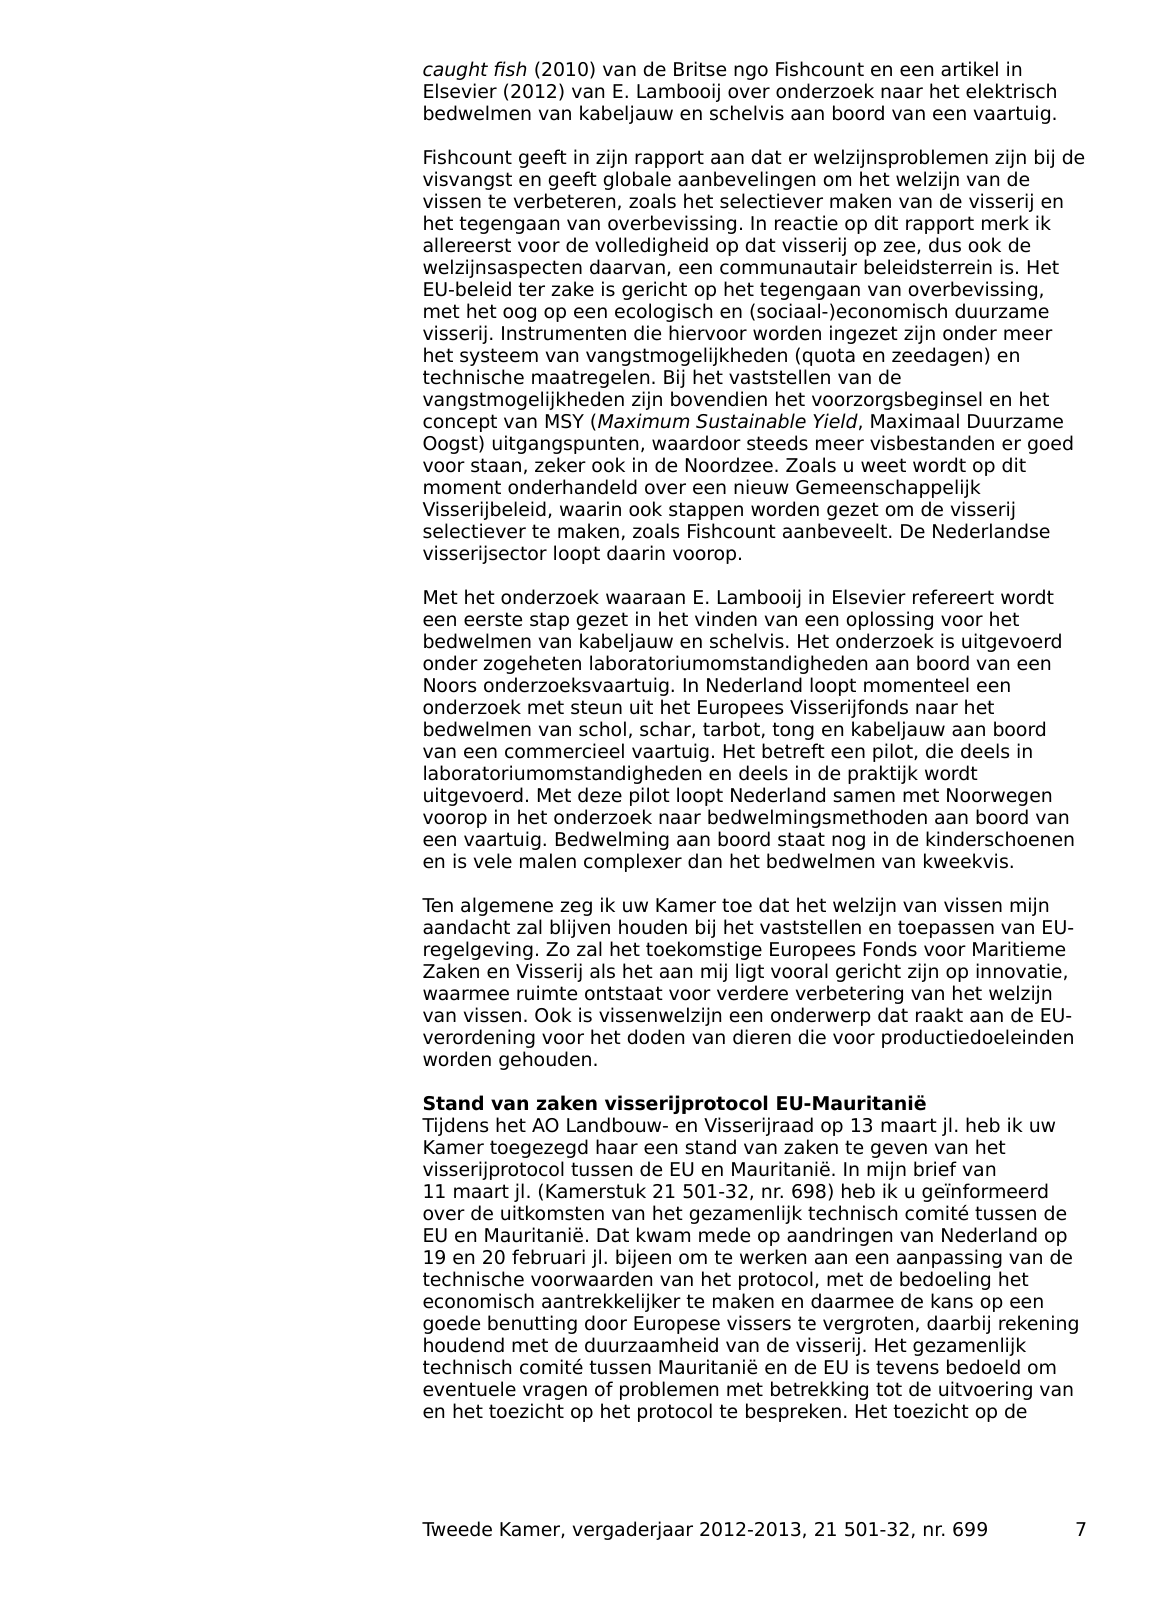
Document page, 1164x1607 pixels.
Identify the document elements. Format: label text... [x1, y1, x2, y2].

text Ten algemene zeg ik uw Kamer toe dat het welzijn van vissen mijn aandacht zal blijven houden bij het vaststellen en toepassen van EU-regelgeving. Zo zal het toekomstige Europees Fonds voor Maritieme Zaken en Visserij als het aan mij ligt vooral gericht zijn op innovatie, waarmee ruimte ontstaat voor verdere verbetering van het welzijn van vissen. Ook is vissenwelzijn een onderwerp dat raakt aan de EU-verordening voor het doden van dieren die voor productiedoeleinden worden gehouden. [422, 895, 1087, 1071]
text Fishcount geeft in zijn rapport aan dat er welzijnsproblemen zijn bij de visvangst en geeft globale aanbevelingen om het welzijn van de vissen te verbeteren, zoals het selectiever maken van de visserij en het tegengaan van overbevissing. In reactie op dit rapport merk ik allereerst voor de volledigheid op dat visserij op zee, dus ook de welzijnsaspecten daarvan, een communautair beleidsterrein is. Het EU-beleid ter zake is gericht op het tegengaan van overbevissing, met het oog op een ecologisch en (sociaal-)economisch duurzame visserij. Instrumenten die hiervoor worden ingezet zijn onder meer het systeem van vangstmogelijkheden (quota en zeedagen) en technische maatregelen. Bij het vaststellen van de vangstmogelijkheden zijn bovendien het voorzorgsbeginsel en het concept van MSY (Maximum Sustainable Yield, Maximaal Duurzame Oogst) uitgangspunten, waardoor steeds meer visbestanden er goed voor staan, zeker ook in de Noordzee. Zoals u weet wordt op dit moment onderhandeld over een nieuw Gemeenschappelijk Visserijbeleid, waarin ook stappen worden gezet om de visserij selectiever te maken, zoals Fishcount aanbeveelt. De Nederlandse visserijsector loopt daarin voorop. [422, 147, 1087, 565]
text Met het onderzoek waaraan E. Lambooij in Elsevier refereert wordt een eerste stap gezet in het vinden van een oplossing voor het bedwelmen van kabeljauw en schelvis. Het onderzoek is uitgevoerd onder zogeheten laboratoriumomstandigheden aan boord van een Noors onderzoeksvaartuig. In Nederland loopt momenteel een onderzoek met steun uit het Europees Visserijfonds naar het bedwelmen van schol, schar, tarbot, tong en kabeljauw aan boord van een commercieel vaartuig. Het betreft een pilot, die deels in laboratoriumomstandigheden en deels in de praktijk wordt uitgevoerd. Met deze pilot loopt Nederland samen met Noorwegen voorop in het onderzoek naar bedwelmingsmethoden aan boord van een vaartuig. Bedwelming aan boord staat nog in de kinderschoenen en is vele malen complexer dan het bedwelmen van kweekvis. [422, 587, 1087, 873]
text Tijdens het AO Landbouw- en Visserijraad op 13 maart jl. heb ik uw Kamer toegezegd haar een stand van zaken te geven van het visserijprotocol tussen de EU en Mauritanië. In mijn brief van 11 maart jl. (Kamerstuk 21 501-32, nr. 698) heb ik u geïnformeerd over de uitkomsten van het gezamenlijk technisch comité tussen de EU en Mauritanië. Dat kwam mede op aandringen van Nederland op 19 en 20 februari jl. bijeen om te werken aan een aanpassing van de technische voorwaarden van het protocol, met de bedoeling het economisch aantrekkelijker te maken en daarmee de kans op een goede benutting door Europese vissers te vergroten, daarbij rekening houdend met de duurzaamheid van de visserij. Het gezamenlijk technisch comité tussen Mauritanië en de EU is tevens bedoeld om eventuele vragen of problemen met betrekking tot de uitvoering van en het toezicht op het protocol te bespreken. Het toezicht op de [422, 1115, 1087, 1423]
subtitle Stand van zaken visserijprotocol EU-Mauritanië [422, 1093, 1087, 1115]
text caught fish (2010) van de Britse ngo Fishcount en een artikel in Elsevier (2012) van E. Lambooij over onderzoek naar het elektrisch bedwelmen van kabeljauw en schelvis aan boord van een vaartuig. [422, 59, 1087, 125]
